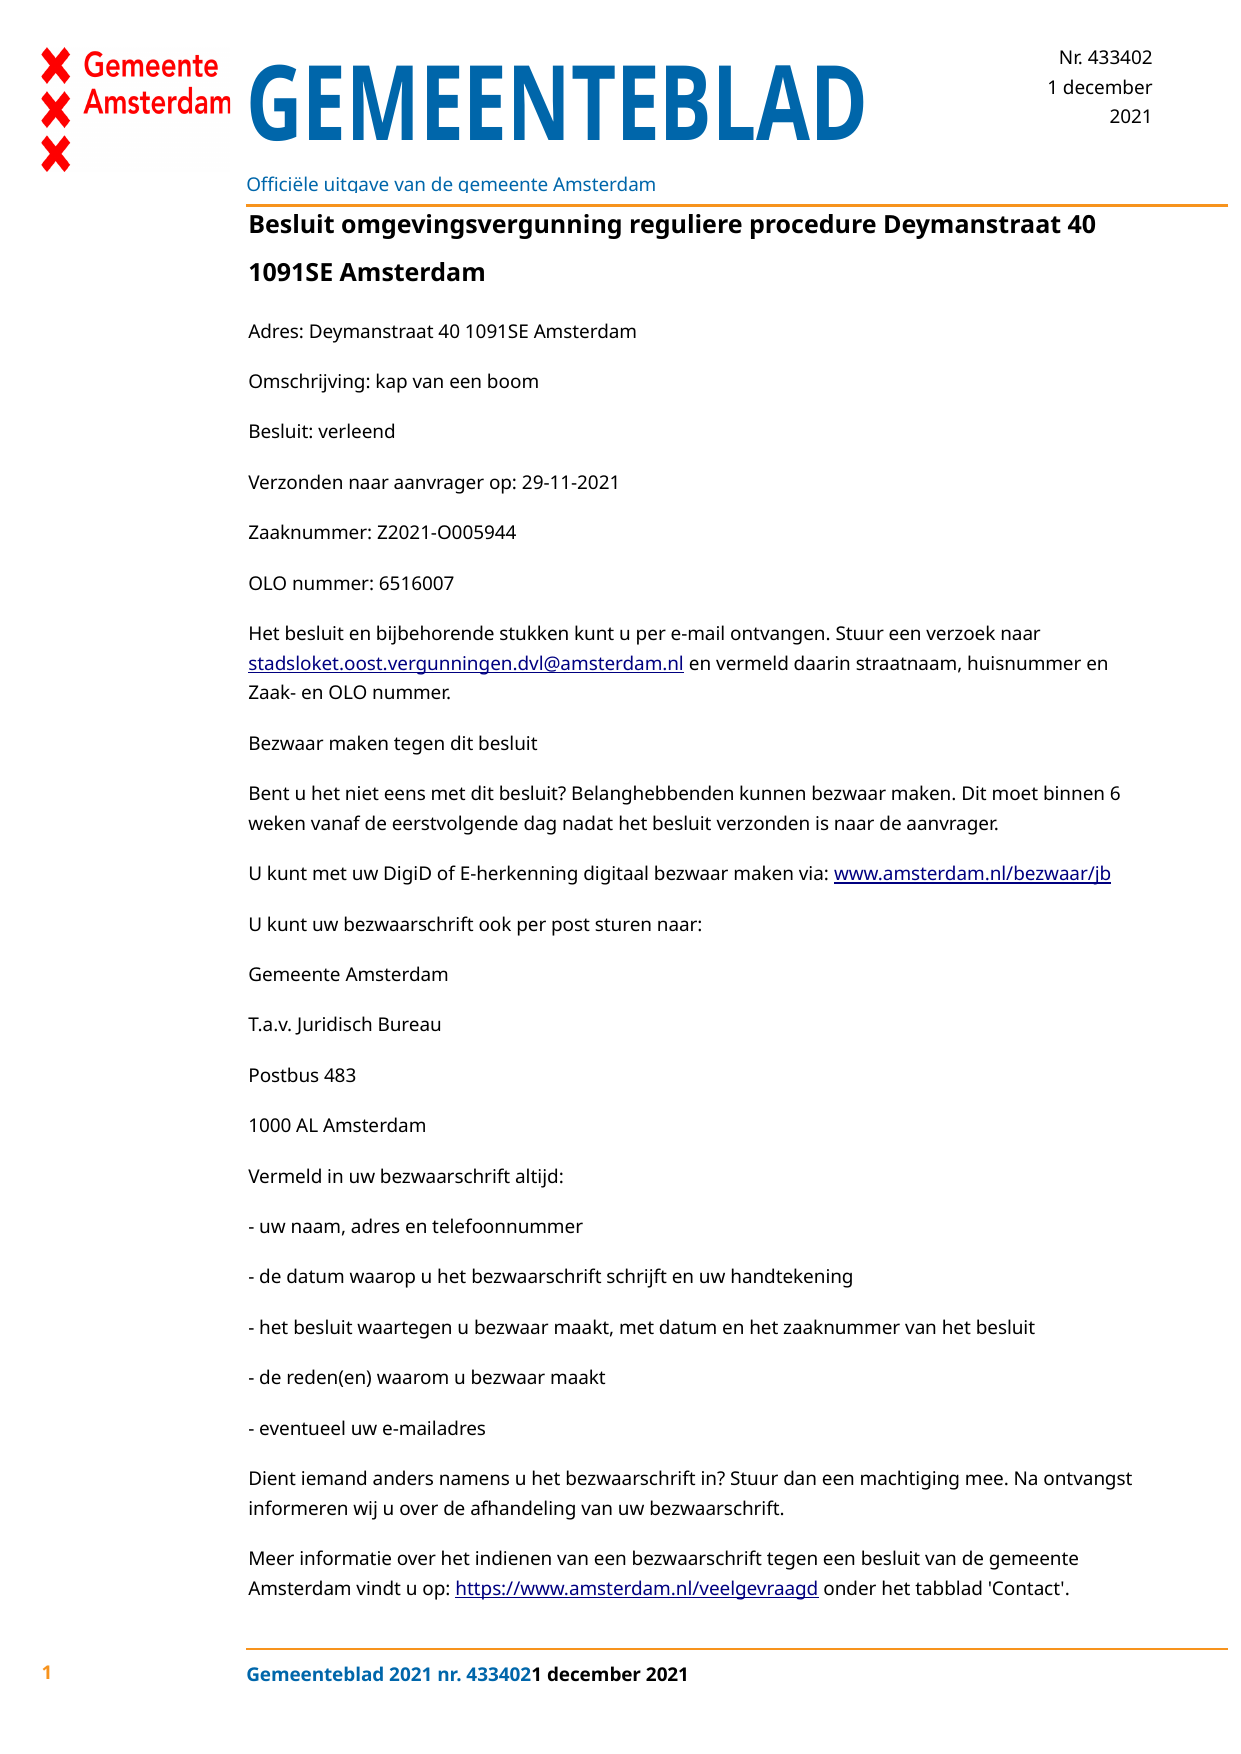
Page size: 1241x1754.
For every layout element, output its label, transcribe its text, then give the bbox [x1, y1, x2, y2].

text U kunt uw bezwaarschrift ook per post sturen naar: [248, 911, 1152, 937]
text Postbus 483 [248, 1062, 1152, 1088]
text - uw naam, adres en telefoonnummer [248, 1213, 1152, 1239]
text Bezwaar maken tegen dit besluit [248, 730, 1152, 756]
text Bent u het niet eens met dit besluit? Belanghebbenden kunnen bezwaar maken. Dit moet binnen 6 weken vanaf de eerstvolgende dag nadat het besluit verzonden is naar de aanvrager. [248, 780, 1152, 836]
text 1000 AL Amsterdam [248, 1112, 1152, 1138]
text Adres: Deymanstraat 40 1091SE Amsterdam [248, 318, 1152, 344]
text Gemeente Amsterdam [248, 961, 1152, 987]
text T.a.v. Juridisch Bureau [248, 1012, 1152, 1037]
text Verzonden naar aanvrager op: 29-11-2021 [248, 469, 1152, 495]
text Zaaknummer: Z2021-O005944 [248, 519, 1152, 545]
picture [41, 47, 231, 172]
text Vermeld in uw bezwaarschrift altijd: [248, 1163, 1152, 1189]
text U kunt met uw DigiD of E-herkenning digitaal bezwaar maken via: www.amsterdam.nl/bezwaar/jb [248, 860, 1152, 886]
text - de reden(en) waarom u bezwaar maakt [248, 1364, 1152, 1390]
text Omschrijving: kap van een boom [248, 368, 1152, 394]
text Besluit: verleend [248, 419, 1152, 444]
text - eventueel uw e-mailadres [248, 1415, 1152, 1441]
text Dient iemand anders namens u het bezwaarschrift in? Stuur dan een machtiging mee. Na ontvangst informeren wij u over de afhandeling van uw bezwaarschrift. [248, 1465, 1152, 1521]
text Meer informatie over het indienen van een bezwaarschrift tegen een besluit van de gemeente Amsterdam vindt u op: https://www.amsterdam.nl/veelgevraagd onder het tabblad 'Contact'. [248, 1545, 1152, 1601]
text - het besluit waartegen u bezwaar maakt, met datum en het zaaknummer van het besluit [248, 1314, 1152, 1340]
text OLO nummer: 6516007 [248, 570, 1152, 596]
text - de datum waarop u het bezwaarschrift schrijft en uw handtekening [248, 1264, 1152, 1289]
text Besluit omgevingsvergunning reguliere procedure Deymanstraat 40 1091SE Amsterdam [248, 207, 1152, 288]
text Het besluit en bijbehorende stukken kunt u per e-mail ontvangen. Stuur een verzoek naar stadsloket.oost.vergunningen.dvl@amsterdam.nl en vermeld daarin straatnaam, huisnummer en Zaak- en OLO nummer. [248, 620, 1152, 705]
